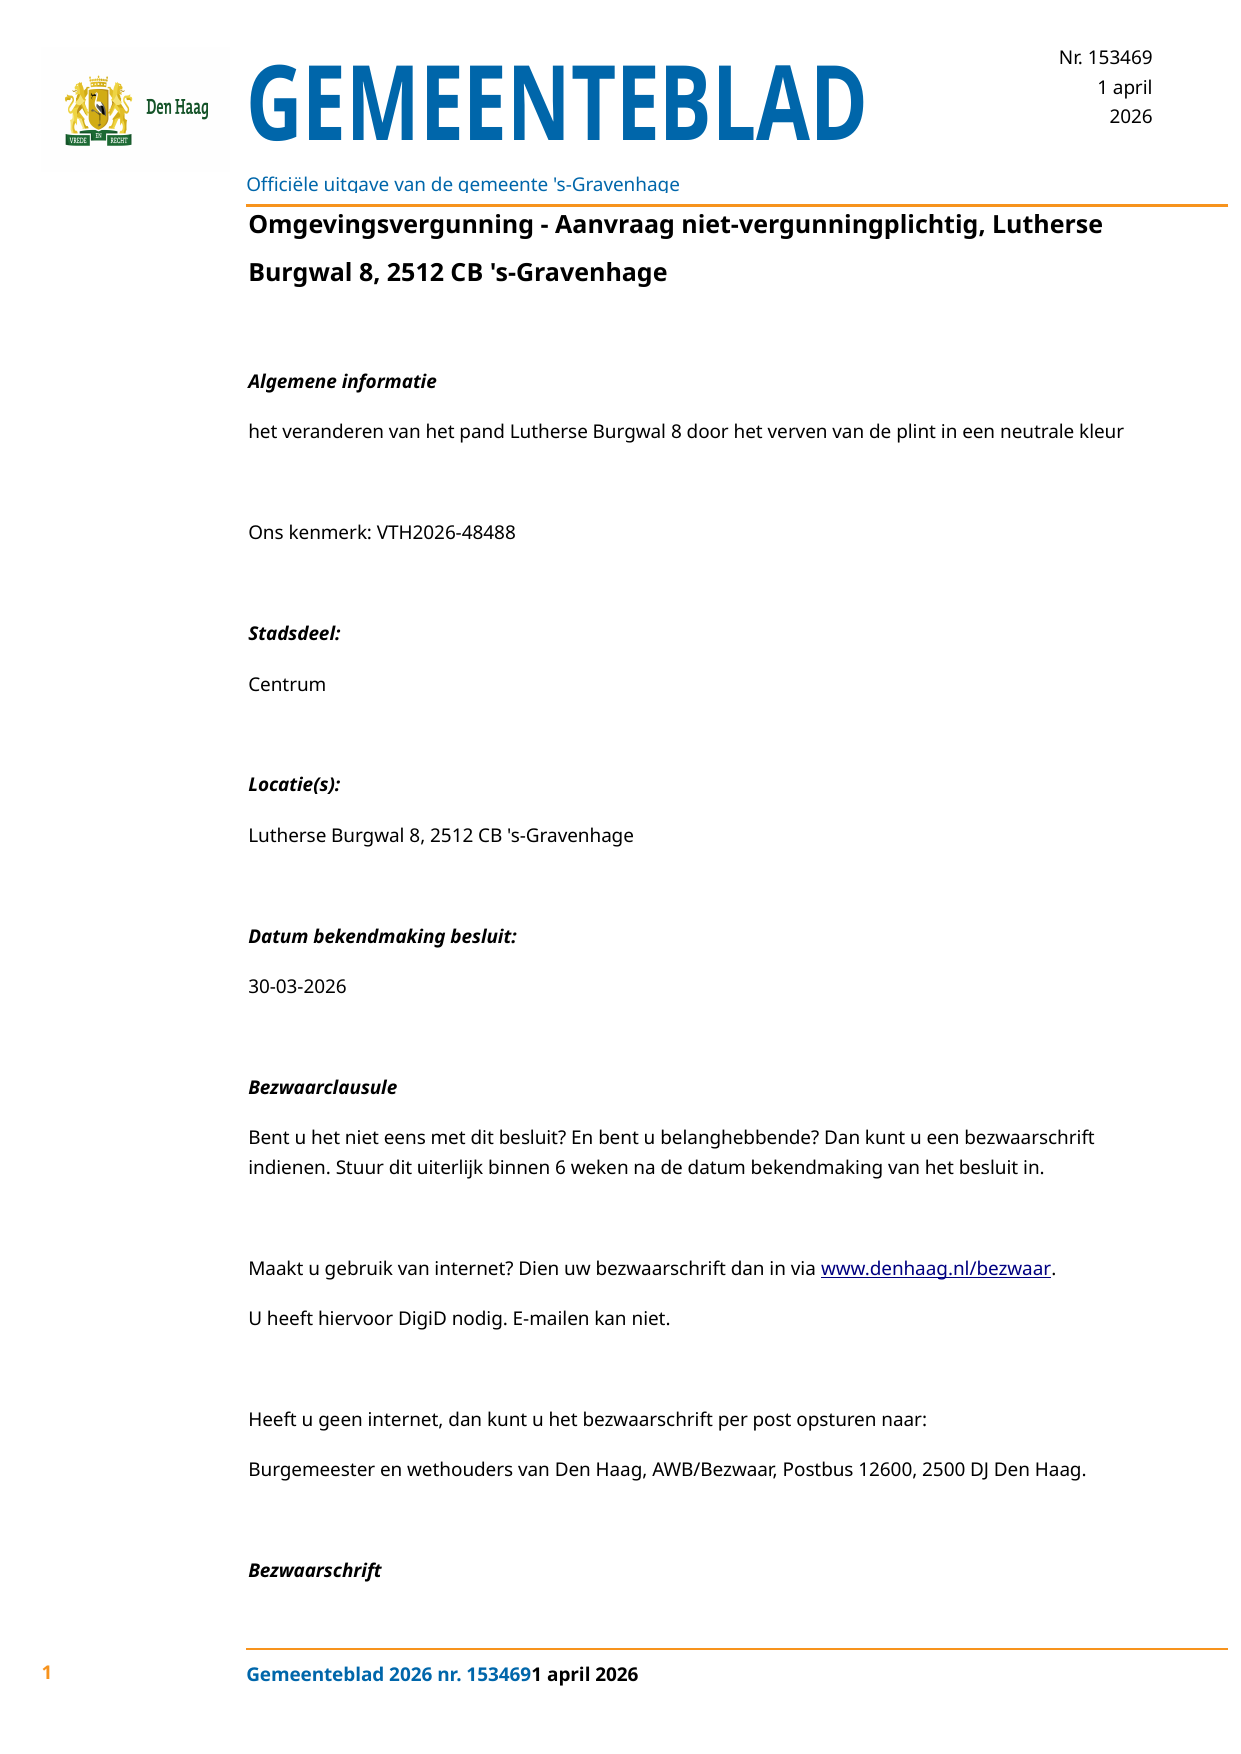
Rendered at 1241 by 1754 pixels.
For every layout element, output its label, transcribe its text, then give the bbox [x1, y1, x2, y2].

text Lutherse Burgwal 8, 2512 CB 's-Gravenhage [248, 822, 1152, 848]
text Burgemeester en wethouders van Den Haag, AWB/Bezwaar, Postbus 12600, 2500 DJ Den Haag. [248, 1457, 1152, 1482]
text Bent u het niet eens met dit besluit? En bent u belanghebbende? Dan kunt u een bezwaarschrift indienen. Stuur dit uiterlijk binnen 6 weken na de datum bekendmaking van het besluit in. [248, 1124, 1152, 1180]
text het veranderen van het pand Lutherse Burgwal 8 door het verven van de plint in een neutrale kleur [248, 419, 1152, 444]
text Centrum [248, 671, 1152, 697]
text 30-03-2026 [248, 973, 1152, 999]
text Bezwaarschrift [248, 1557, 1152, 1583]
text Ons kenmerk: VTH2026-48488 [248, 519, 1152, 545]
picture [41, 47, 231, 172]
text Omgevingsvergunning - Aanvraag niet-vergunningplichtig, Lutherse Burgwal 8, 2512 CB 's-Gravenhage [248, 207, 1152, 288]
text Bezwaarclausule [248, 1074, 1152, 1100]
text Datum bekendmaking besluit: [248, 923, 1152, 949]
text Locatie(s): [248, 772, 1152, 797]
text Stadsdeel: [248, 620, 1152, 646]
text Algemene informatie [248, 368, 1152, 394]
text U heeft hiervoor DigiD nodig. E-mailen kan niet. [248, 1305, 1152, 1331]
text Heeft u geen internet, dan kunt u het bezwaarschrift per post opsturen naar: [248, 1406, 1152, 1432]
text Maakt u gebruik van internet? Dien uw bezwaarschrift dan in via www.denhaag.nl/bezwaar. [248, 1255, 1152, 1281]
